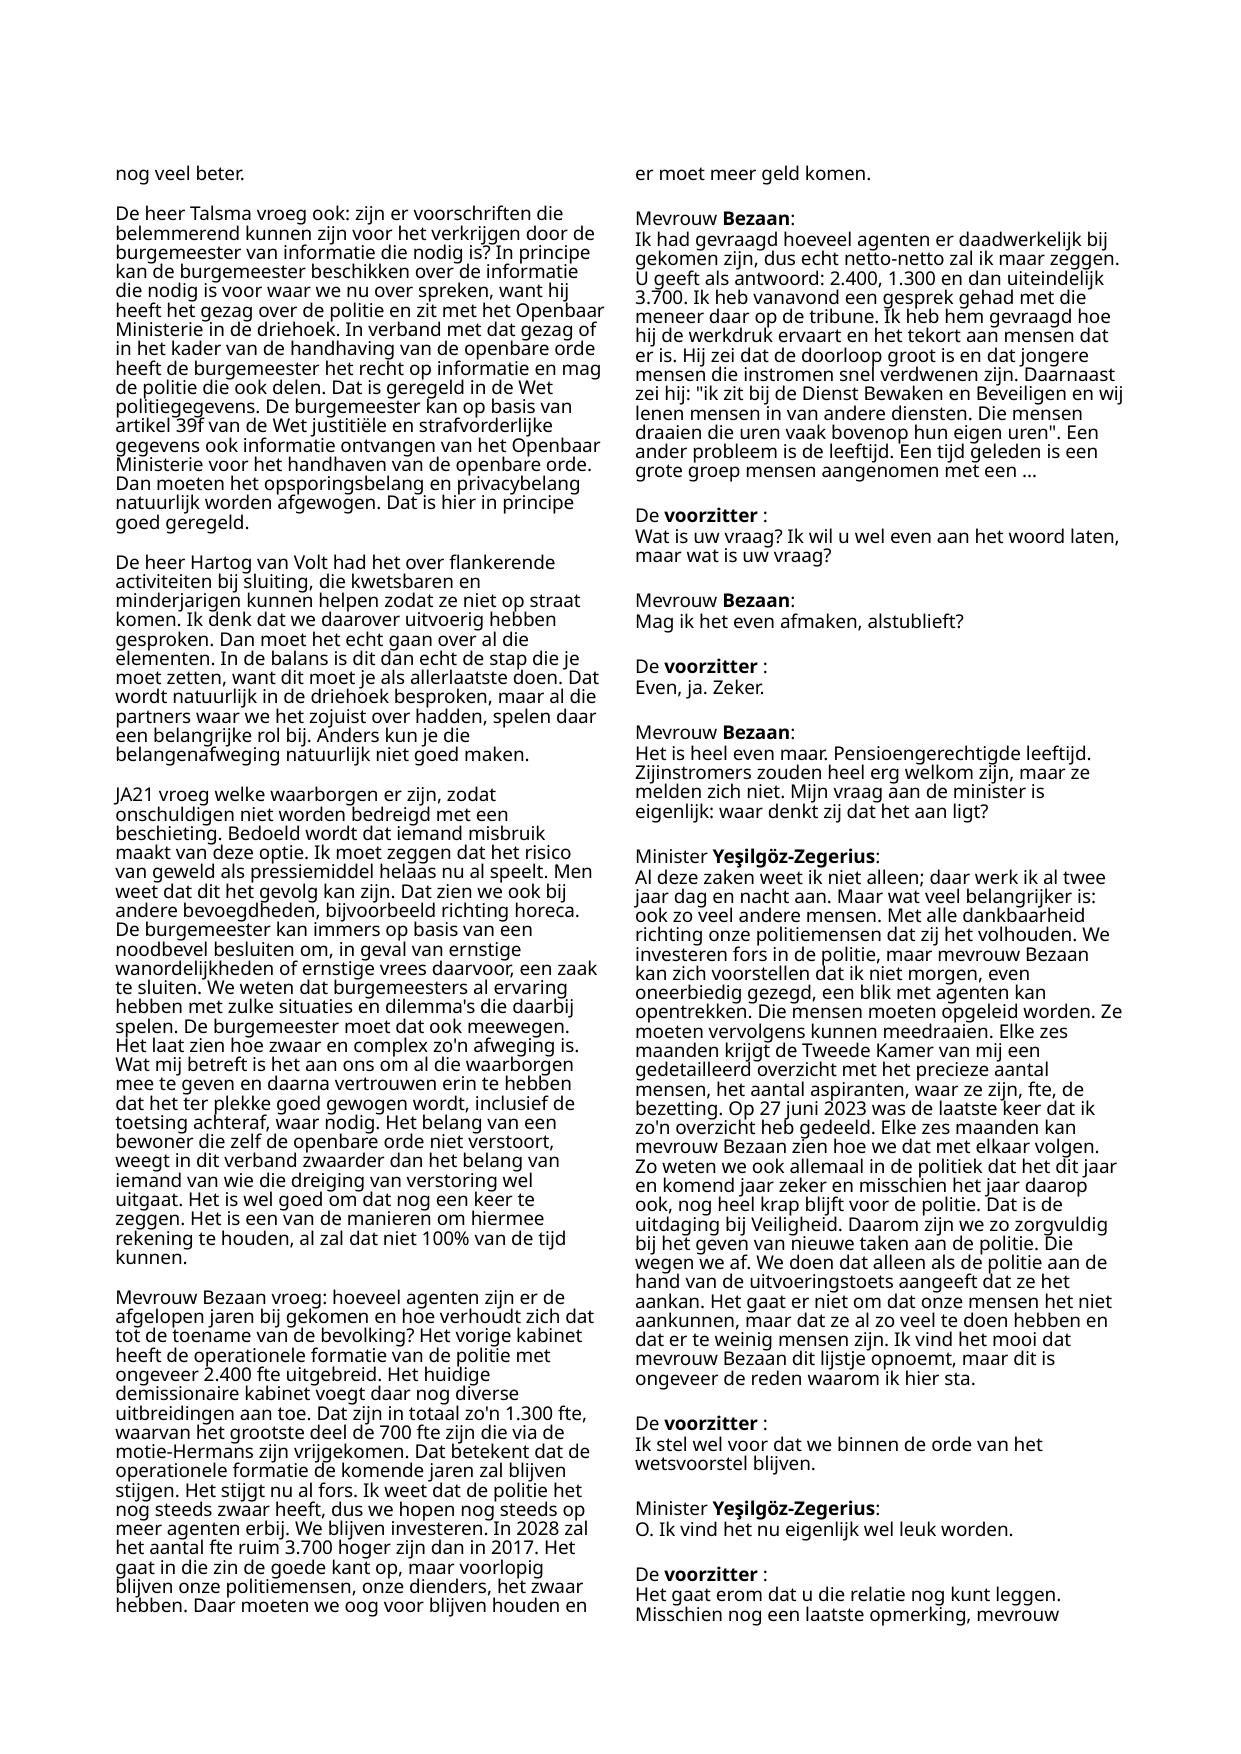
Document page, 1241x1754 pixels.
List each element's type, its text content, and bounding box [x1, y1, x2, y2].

text Mevrouw Bezaan: [635, 205, 1125, 231]
text De voorzitter : [635, 653, 1125, 679]
text Mag ik het even afmaken, alstublieft? [635, 613, 1125, 633]
text De voorzitter : [635, 502, 1125, 528]
text Mevrouw Bezaan: [635, 719, 1125, 745]
text Minister Yeşilgöz-Zegerius: [635, 843, 1125, 869]
text Ik had gevraagd hoeveel agenten er daadwerkelijk bij gekomen zijn, dus echt netto-netto zal ik maar zeggen. U geeft als antwoord: 2.400, 1.300 en dan uiteindelijk 3.700. Ik heb vanavond een gesprek gehad met die meneer daar op de tribune. Ik heb hem gevraagd hoe hij de werkdruk ervaart en het tekort aan mensen dat er is. Hij zei dat de doorloop groot is en dat jongere mensen die instromen snel verdwenen zijn. Daarnaast zei hij: "ik zit bij de Dienst Bewaken en Beveiligen en wij lenen mensen in van andere diensten. Die mensen draaien die uren vaak bovenop hun eigen uren". Een ander probleem is de leeftijd. Een tijd geleden is een grote groep mensen aangenomen met een … [635, 231, 1125, 482]
text Even, ja. Zeker. [635, 679, 1125, 698]
text er moet meer geld komen. [635, 165, 1125, 184]
text Ik stel wel voor dat we binnen de orde van het wetsvoorstel blijven. [635, 1436, 1125, 1474]
text Mevrouw Bezaan vroeg: hoeveel agenten zijn er de afgelopen jaren bij gekomen en hoe verhoudt zich dat tot de toename van de bevolking? Het vorige kabinet heeft de operationele formatie van de politie met ongeveer 2.400 fte uitgebreid. Het huidige demissionaire kabinet voegt daar nog diverse uitbreidingen aan toe. Dat zijn in totaal zo'n 1.300 fte, waarvan het grootste deel de 700 fte zijn die via de motie-Hermans zijn vrijgekomen. Dat betekent dat de operationele formatie de komende jaren zal blijven stijgen. Het stijgt nu al fors. Ik weet dat de politie het nog steeds zwaar heeft, dus we hopen nog steeds op meer agenten erbij. We blijven investeren. In 2028 zal het aantal fte ruim 3.700 hoger zijn dan in 2017. Het gaat in die zin de goede kant op, maar voorlopig blijven onze politiemensen, onze dienders, het zwaar hebben. Daar moeten we oog voor blijven houden en [115, 1289, 605, 1616]
text O. Ik vind het nu eigenlijk wel leuk worden. [635, 1521, 1125, 1540]
text Het is heel even maar. Pensioengerechtigde leeftijd. Zijinstromers zouden heel erg welkom zijn, maar ze melden zich niet. Mijn vraag aan de minister is eigenlijk: waar denkt zij dat het aan ligt? [635, 745, 1125, 822]
text Al deze zaken weet ik niet alleen; daar werk ik al twee jaar dag en nacht aan. Maar wat veel belangrijker is: ook zo veel andere mensen. Met alle dankbaarheid richting onze politiemensen dat zij het volhouden. We investeren fors in de politie, maar mevrouw Bezaan kan zich voorstellen dat ik niet morgen, even oneerbiedig gezegd, een blik met agenten kan opentrekken. Die mensen moeten opgeleid worden. Ze moeten vervolgens kunnen meedraaien. Elke zes maanden krijgt de Tweede Kamer van mij een gedetailleerd overzicht met het precieze aantal mensen, het aantal aspiranten, waar ze zijn, fte, de bezetting. Op 27 juni 2023 was de laatste keer dat ik zo'n overzicht heb gedeeld. Elke zes maanden kan mevrouw Bezaan zien hoe we dat met elkaar volgen. Zo weten we ook allemaal in de politiek dat het dit jaar en komend jaar zeker en misschien het jaar daarop ook, nog heel krap blijft voor de politie. Dat is de uitdaging bij Veiligheid. Daarom zijn we zo zorgvuldig bij het geven van nieuwe taken aan de politie. Die wegen we af. We doen dat alleen als de politie aan de hand van de uitvoeringstoets aangeeft dat ze het aankan. Het gaat er niet om dat onze mensen het niet aankunnen, maar dat ze al zo veel te doen hebben en dat er te weinig mensen zijn. Ik vind het mooi dat mevrouw Bezaan dit lijstje opnoemt, maar dit is ongeveer de reden waarom ik hier sta. [635, 869, 1125, 1389]
text Wat is uw vraag? Ik wil u wel even aan het woord laten, maar wat is uw vraag? [635, 528, 1125, 567]
text De voorzitter : [635, 1561, 1125, 1586]
text De voorzitter : [635, 1410, 1125, 1436]
text De heer Talsma vroeg ook: zijn er voorschriften die belemmerend kunnen zijn voor het verkrijgen door de burgemeester van informatie die nodig is? In principe kan de burgemeester beschikken over de informatie die nodig is voor waar we nu over spreken, want hij heeft het gezag over de politie en zit met het Openbaar Ministerie in de driehoek. In verband met dat gezag of in het kader van de handhaving van de openbare orde heeft de burgemeester het recht op informatie en mag de politie die ook delen. Dat is geregeld in de Wet politiegegevens. De burgemeester kan op basis van artikel 39f van de Wet justitiële en strafvorderlijke gegevens ook informatie ontvangen van het Openbaar Ministerie voor het handhaven van de openbare orde. Dan moeten het opsporingsbelang en privacybelang natuurlijk worden afgewogen. Dat is hier in principe goed geregeld. [115, 205, 605, 533]
text JA21 vroeg welke waarborgen er zijn, zodat onschuldigen niet worden bedreigd met een beschieting. Bedoeld wordt dat iemand misbruik maakt van deze optie. Ik moet zeggen dat het risico van geweld als pressiemiddel helaas nu al speelt. Men weet dat dit het gevolg kan zijn. Dat zien we ook bij andere bevoegdheden, bijvoorbeeld richting horeca. De burgemeester kan immers op basis van een noodbevel besluiten om, in geval van ernstige wanordelijkheden of ernstige vrees daarvoor, een zaak te sluiten. We weten dat burgemeesters al ervaring hebben met zulke situaties en dilemma's die daarbij spelen. De burgemeester moet dat ook meewegen. Het laat zien hoe zwaar en complex zo'n afweging is. Wat mij betreft is het aan ons om al die waarborgen mee te geven en daarna vertrouwen erin te hebben dat het ter plekke goed gewogen wordt, inclusief de toetsing achteraf, waar nodig. Het belang van een bewoner die zelf de openbare orde niet verstoort, weegt in dit verband zwaarder dan het belang van iemand van wie die dreiging van verstoring wel uitgaat. Het is wel goed om dat nog een keer te zeggen. Het is een van de manieren om hiermee rekening te houden, al zal dat niet 100% van de tijd kunnen. [115, 786, 605, 1268]
text De heer Hartog van Volt had het over flankerende activiteiten bij sluiting, die kwetsbaren en minderjarigen kunnen helpen zodat ze niet op straat komen. Ik denk dat we daarover uitvoerig hebben gesproken. Dan moet het echt gaan over al die elementen. In de balans is dit dan echt de stap die je moet zetten, want dit moet je als allerlaatste doen. Dat wordt natuurlijk in de driehoek besproken, maar al die partners waar we het zojuist over hadden, spelen daar een belangrijke rol bij. Anders kun je die belangenafweging natuurlijk niet goed maken. [115, 554, 605, 766]
text Mevrouw Bezaan: [635, 588, 1125, 613]
text nog veel beter. [115, 165, 605, 184]
text Minister Yeşilgöz-Zegerius: [635, 1495, 1125, 1521]
text Het gaat erom dat u die relatie nog kunt leggen. Misschien nog een laatste opmerking, mevrouw [635, 1586, 1125, 1625]
